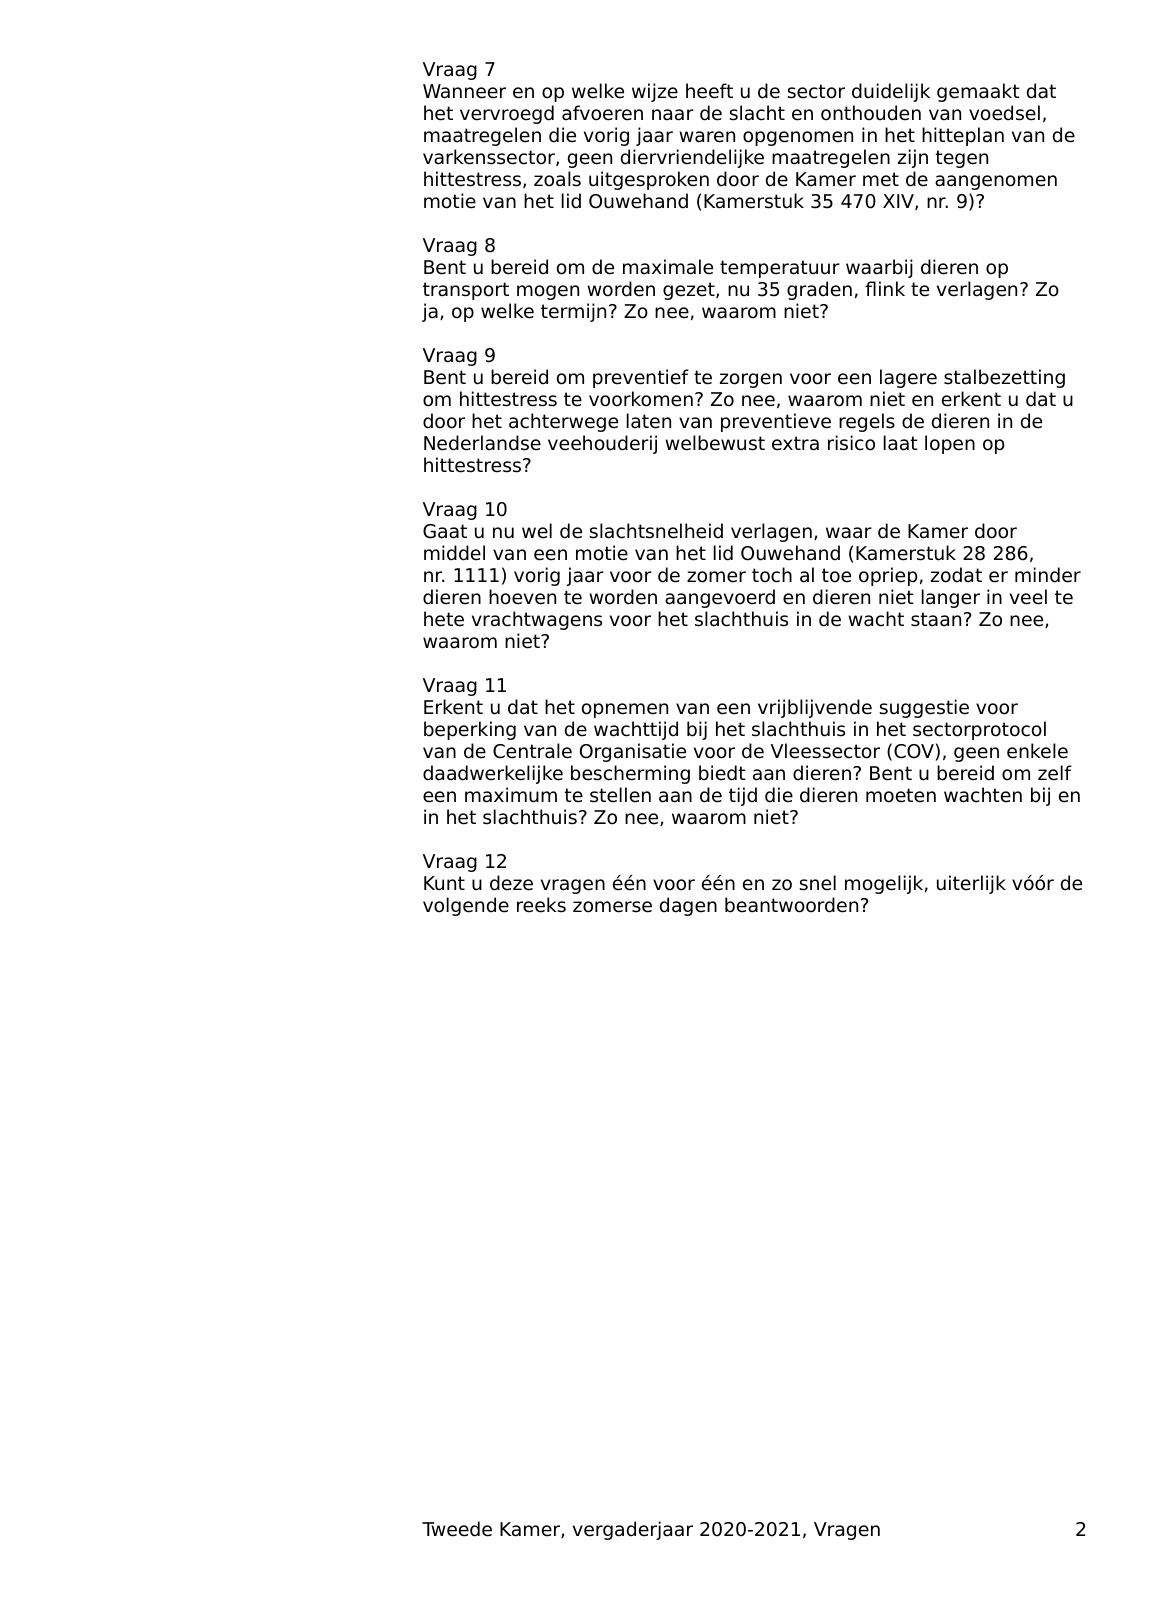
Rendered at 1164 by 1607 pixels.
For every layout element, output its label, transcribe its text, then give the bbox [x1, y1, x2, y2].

text Vraag 8 [422, 235, 1087, 257]
text Vraag 12 [422, 851, 1087, 873]
text Kunt u deze vragen één voor één en zo snel mogelijk, uiterlijk vóór de volgende reeks zomerse dagen beantwoorden? [422, 873, 1087, 917]
text Gaat u nu wel de slachtsnelheid verlagen, waar de Kamer door middel van een motie van het lid Ouwehand (Kamerstuk 28 286, nr. 1111) vorig jaar voor de zomer toch al toe opriep, zodat er minder dieren hoeven te worden aangevoerd en dieren niet langer in veel te hete vrachtwagens voor het slachthuis in de wacht staan? Zo nee, waarom niet? [422, 521, 1087, 653]
text Bent u bereid om de maximale temperatuur waarbij dieren op transport mogen worden gezet, nu 35 graden, flink te verlagen? Zo ja, op welke termijn? Zo nee, waarom niet? [422, 257, 1087, 323]
text Vraag 7 [422, 59, 1087, 81]
text Bent u bereid om preventief te zorgen voor een lagere stalbezetting om hittestress te voorkomen? Zo nee, waarom niet en erkent u dat u door het achterwege laten van preventieve regels de dieren in de Nederlandse veehouderij welbewust extra risico laat lopen op hittestress? [422, 367, 1087, 477]
text Vraag 10 [422, 499, 1087, 521]
text Erkent u dat het opnemen van een vrijblijvende suggestie voor beperking van de wachttijd bij het slachthuis in het sectorprotocol van de Centrale Organisatie voor de Vleessector (COV), geen enkele daadwerkelijke bescherming biedt aan dieren? Bent u bereid om zelf een maximum te stellen aan de tijd die dieren moeten wachten bij en in het slachthuis? Zo nee, waarom niet? [422, 697, 1087, 829]
text Wanneer en op welke wijze heeft u de sector duidelijk gemaakt dat het vervroegd afvoeren naar de slacht en onthouden van voedsel, maatregelen die vorig jaar waren opgenomen in het hitteplan van de varkenssector, geen diervriendelijke maatregelen zijn tegen hittestress, zoals uitgesproken door de Kamer met de aangenomen motie van het lid Ouwehand (Kamerstuk 35 470 XIV, nr. 9)? [422, 81, 1087, 213]
text Vraag 9 [422, 345, 1087, 367]
text Vraag 11 [422, 675, 1087, 697]
